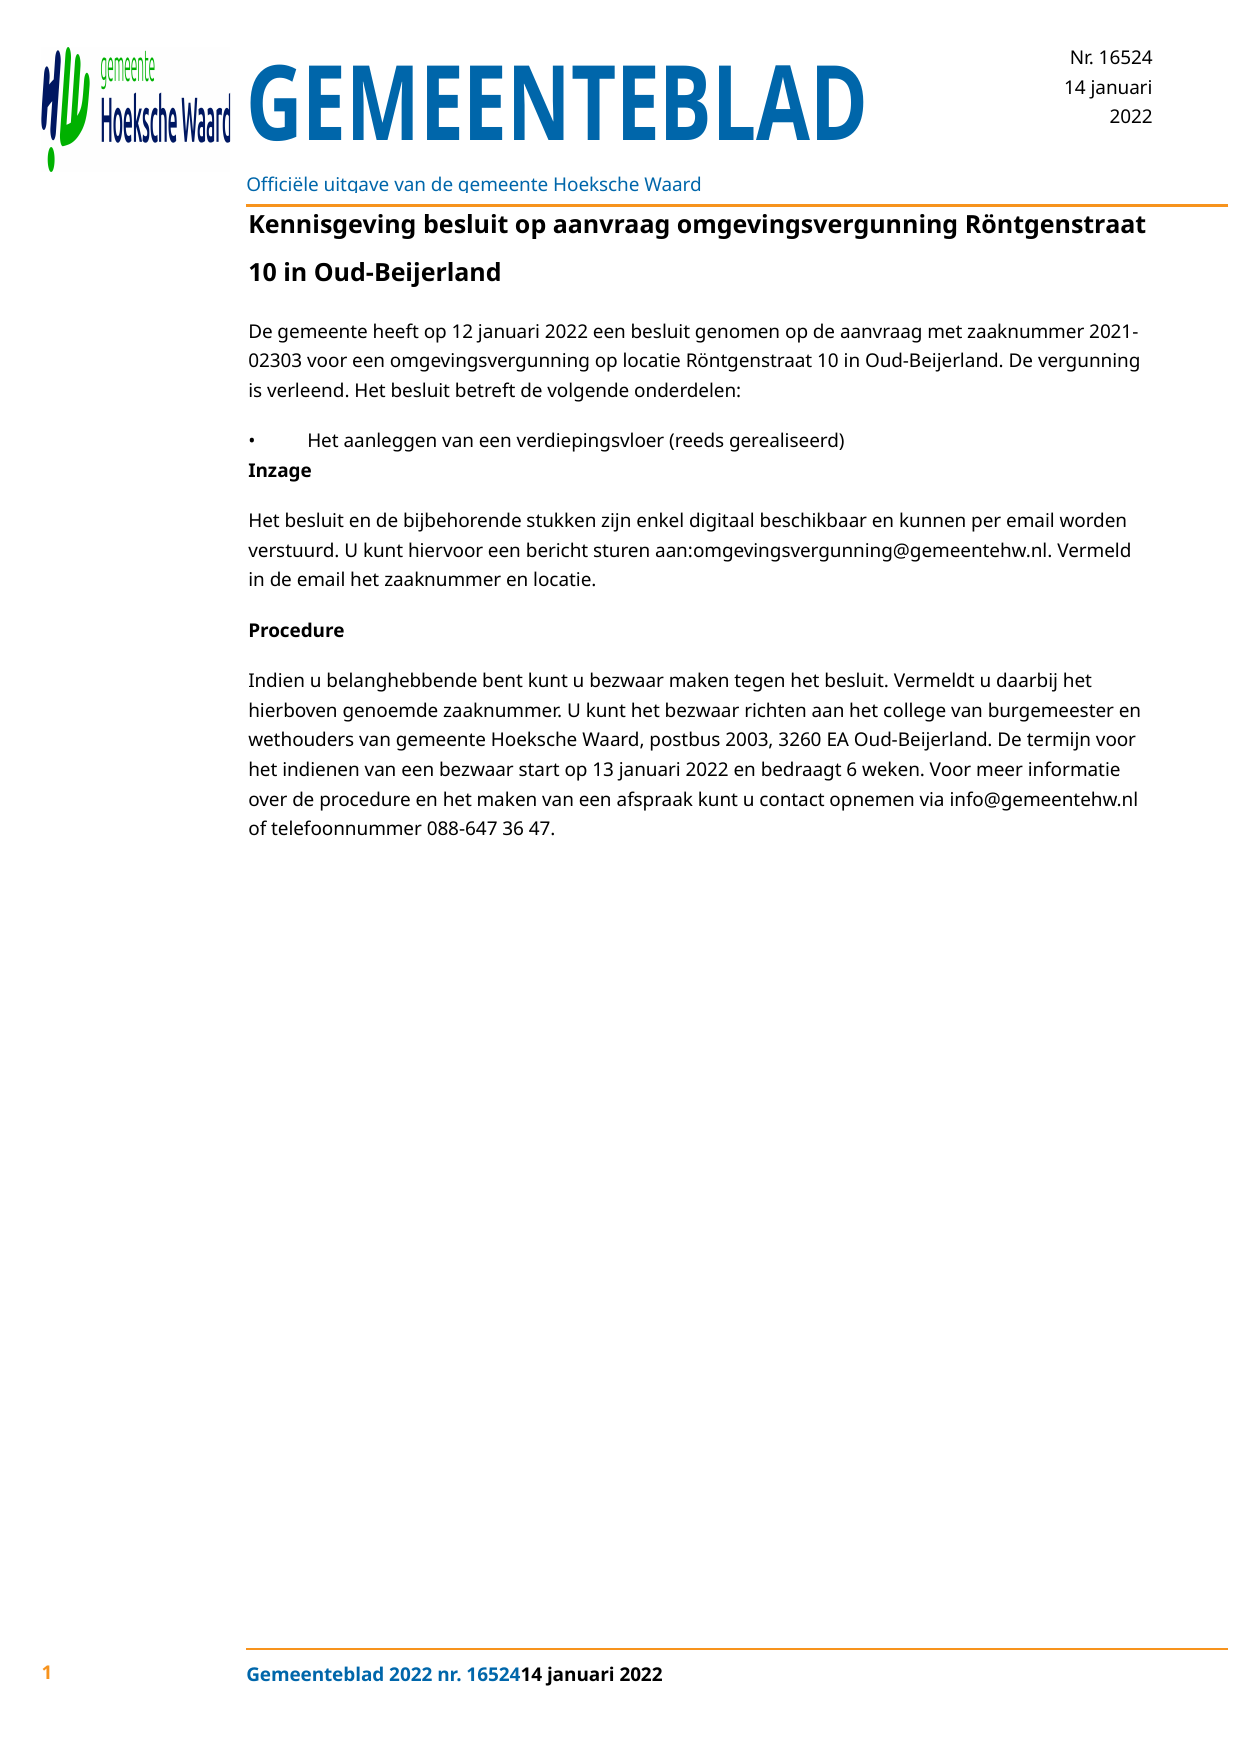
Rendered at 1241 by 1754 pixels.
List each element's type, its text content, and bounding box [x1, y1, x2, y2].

text Het besluit en de bijbehorende stukken zijn enkel digitaal beschikbaar en kunnen per email worden verstuurd. U kunt hiervoor een bericht sturen aan:omgevingsvergunning@gemeentehw.nl. Vermeld in de email het zaaknummer en locatie. [248, 507, 1152, 592]
text Kennisgeving besluit op aanvraag omgevingsvergunning Röntgenstraat 10 in Oud-Beijerland [248, 207, 1152, 288]
text Procedure [248, 617, 1152, 643]
picture [41, 47, 231, 172]
text Indien u belanghebbende bent kunt u bezwaar maken tegen het besluit. Vermeldt u daarbij het hierboven genoemde zaaknummer. U kunt het bezwaar richten aan het college van burgemeester en wethouders van gemeente Hoeksche Waard, postbus 2003, 3260 EA Oud-Beijerland. De termijn voor het indienen van een bezwaar start op 13 januari 2022 en bedraagt 6 weken. Voor meer informatie over de procedure en het maken van een afspraak kunt u contact opnemen via info@gemeentehw.nl of telefoonnummer 088-647 36 47. [248, 667, 1152, 841]
text De gemeente heeft op 12 januari 2022 een besluit genomen op de aanvraag met zaaknummer 2021-02303 voor een omgevingsvergunning op locatie Röntgenstraat 10 in Oud-Beijerland. De vergunning is verleend. Het besluit betreft de volgende onderdelen: [248, 318, 1152, 403]
list Het aanleggen van een verdiepingsvloer (reeds gerealiseerd) [248, 427, 1152, 453]
text Inzage [248, 457, 1152, 483]
